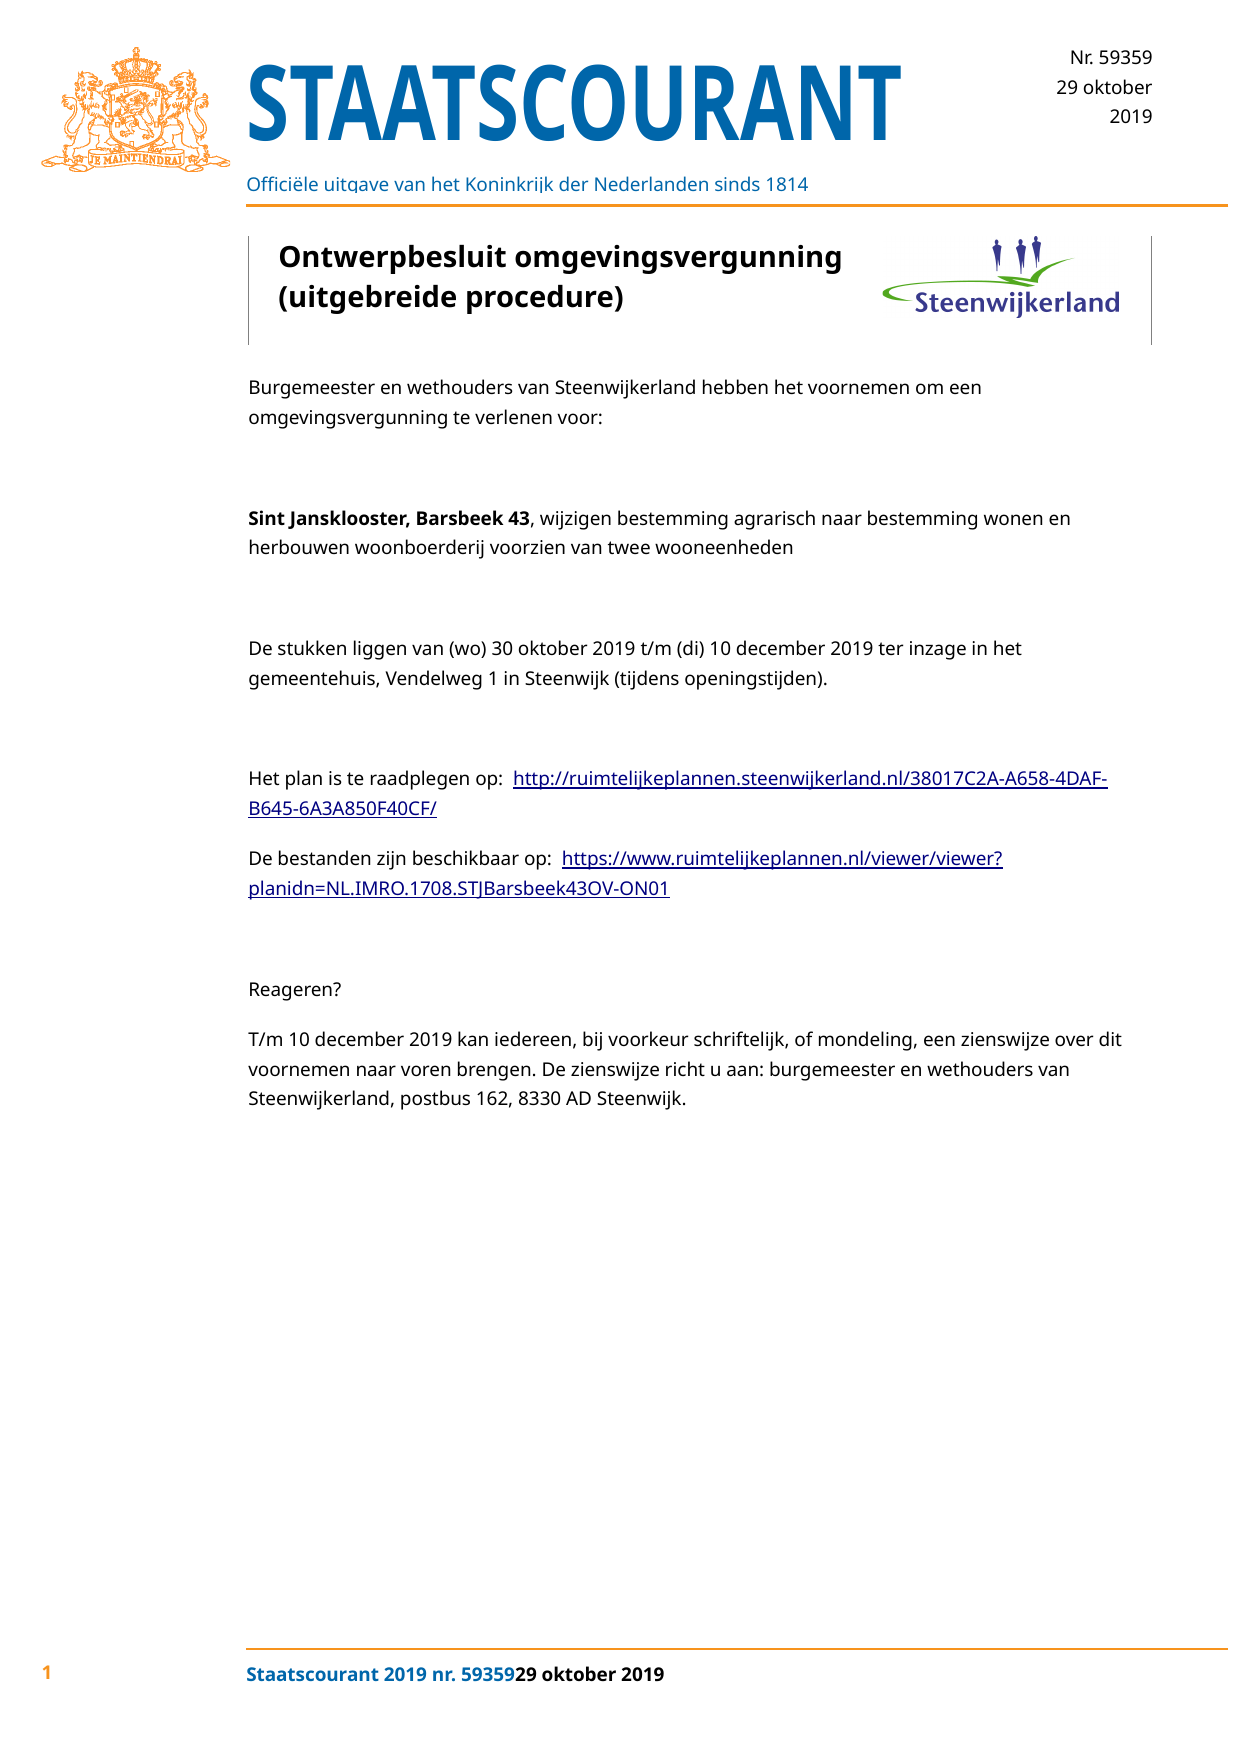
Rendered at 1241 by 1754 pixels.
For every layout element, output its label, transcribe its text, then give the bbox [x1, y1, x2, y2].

text De bestanden zijn beschikbaar op: https://www.ruimtelijkeplannen.nl/viewer/viewer?planidn=NL.IMRO.1708.STJBarsbeek43OV-ON01 [248, 846, 1152, 901]
text De stukken liggen van (wo) 30 oktober 2019 t/m (di) 10 december 2019 ter inzage in het gemeentehuis, Vendelweg 1 in Steenwijk (tijdens openingstijden). [248, 635, 1152, 690]
table_header [850, 236, 1151, 345]
picture [882, 236, 1119, 318]
text Het plan is te raadplegen op: http://ruimtelijkeplannen.steenwijkerland.nl/38017C2A-A658-4DAF-B645-6A3A850F40CF/ [248, 766, 1152, 821]
text Burgemeester en wethouders van Steenwijkerland hebben het voornemen om een omgevingsvergunning te verlenen voor: [248, 374, 1152, 429]
text Reageren? [248, 976, 1152, 1002]
picture [41, 47, 231, 172]
table_header Ontwerpbesluit omgevingsvergunning (uitgebreide procedure) [249, 236, 850, 345]
text Sint Jansklooster, Barsbeek 43, wijzigen bestemming agrarisch naar bestemming wonen en herbouwen woonboerderij voorzien van twee wooneenheden [248, 505, 1152, 560]
text T/m 10 december 2019 kan iedereen, bij voorkeur schriftelijk, of mondeling, een zienswijze over dit voornemen naar voren brengen. De zienswijze richt u aan: burgemeester en wethouders van Steenwijkerland, postbus 162, 8330 AD Steenwijk. [248, 1026, 1152, 1111]
